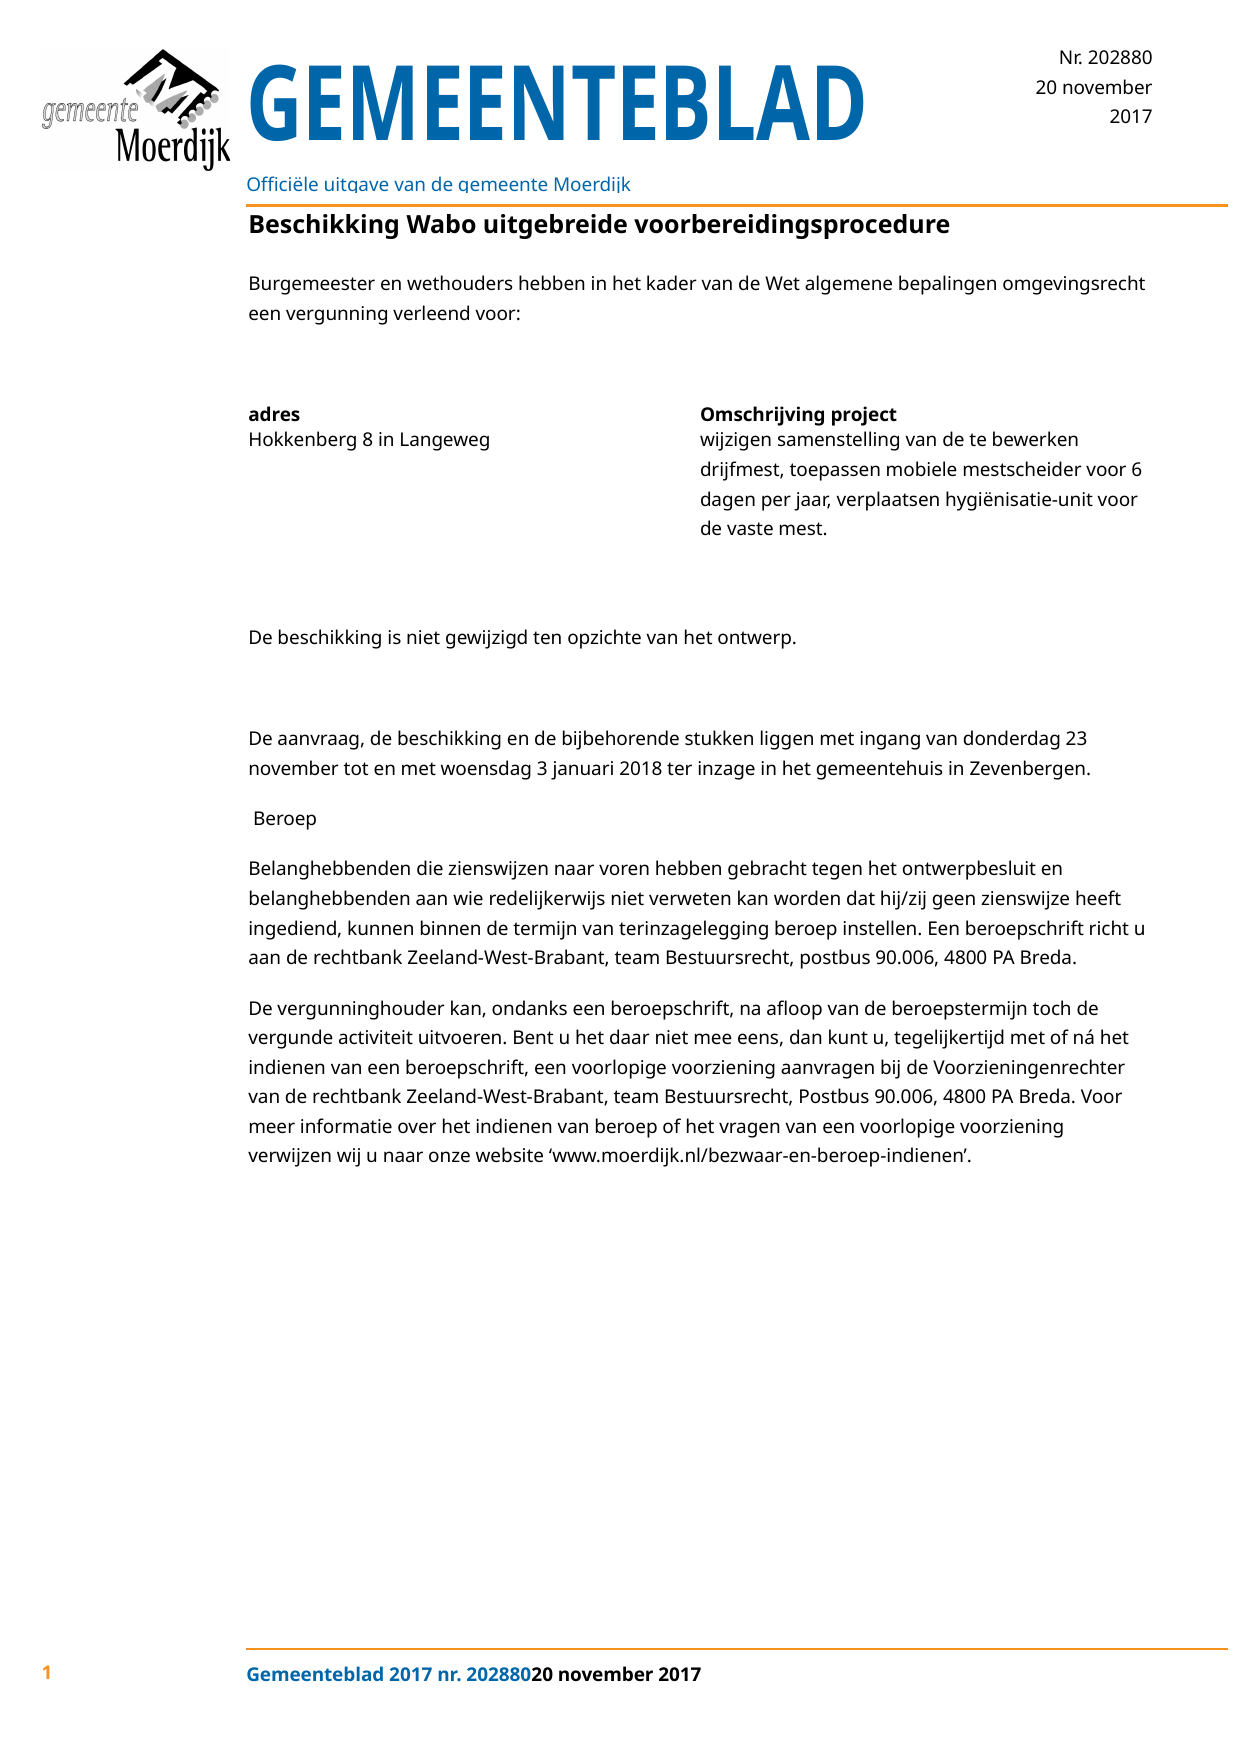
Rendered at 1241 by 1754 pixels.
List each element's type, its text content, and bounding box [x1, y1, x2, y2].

text Beroep [248, 805, 1152, 831]
text De vergunninghouder kan, ondanks een beroepschrift, na afloop van de beroepstermijn toch de vergunde activiteit uitvoeren. Bent u het daar niet mee eens, dan kunt u, tegelijkertijd met of ná het indienen van een beroepschrift, een voorlopige voorziening aanvragen bij de Voorzieningenrechter van de rechtbank Zeeland-West-Brabant, team Bestuursrecht, Postbus 90.006, 4800 PA Breda. Voor meer informatie over het indienen van beroep of het vragen van een voorlopige voorziening verwijzen wij u naar onze website ‘www.moerdijk.nl/bezwaar-en-beroep-indienen’. [248, 995, 1152, 1168]
table_header adres [248, 401, 700, 427]
table_header Omschrijving project [700, 401, 1152, 427]
text Burgemeester en wethouders hebben in het kader van de Wet algemene bepalingen omgevingsrecht een vergunning verleend voor: [248, 270, 1152, 326]
picture [41, 47, 231, 172]
text De aanvraag, de beschikking en de bijbehorende stukken liggen met ingang van donderdag 23 november tot en met woensdag 3 januari 2018 ter inzage in het gemeentehuis in Zevenbergen. [248, 725, 1152, 780]
table_cell wijzigen samenstelling van de te bewerken drijfmest, toepassen mobiele mestscheider voor 6 dagen per jaar, verplaatsen hygiënisatie-unit voor de vaste mest. [700, 427, 1152, 571]
table_cell Hokkenberg 8 in Langeweg [248, 427, 700, 571]
text Belanghebbenden die zienswijzen naar voren hebben gebracht tegen het ontwerpbesluit en belanghebbenden aan wie redelijkerwijs niet verweten kan worden dat hij/zij geen zienswijze heeft ingediend, kunnen binnen de termijn van terinzagelegging beroep instellen. Een beroepschrift richt u aan de rechtbank Zeeland-West-Brabant, team Bestuursrecht, postbus 90.006, 4800 PA Breda. [248, 856, 1152, 970]
text Beschikking Wabo uitgebreide voorbereidingsprocedure [248, 207, 1152, 241]
text De beschikking is niet gewijzigd ten opzichte van het ontwerp. [248, 624, 1152, 650]
